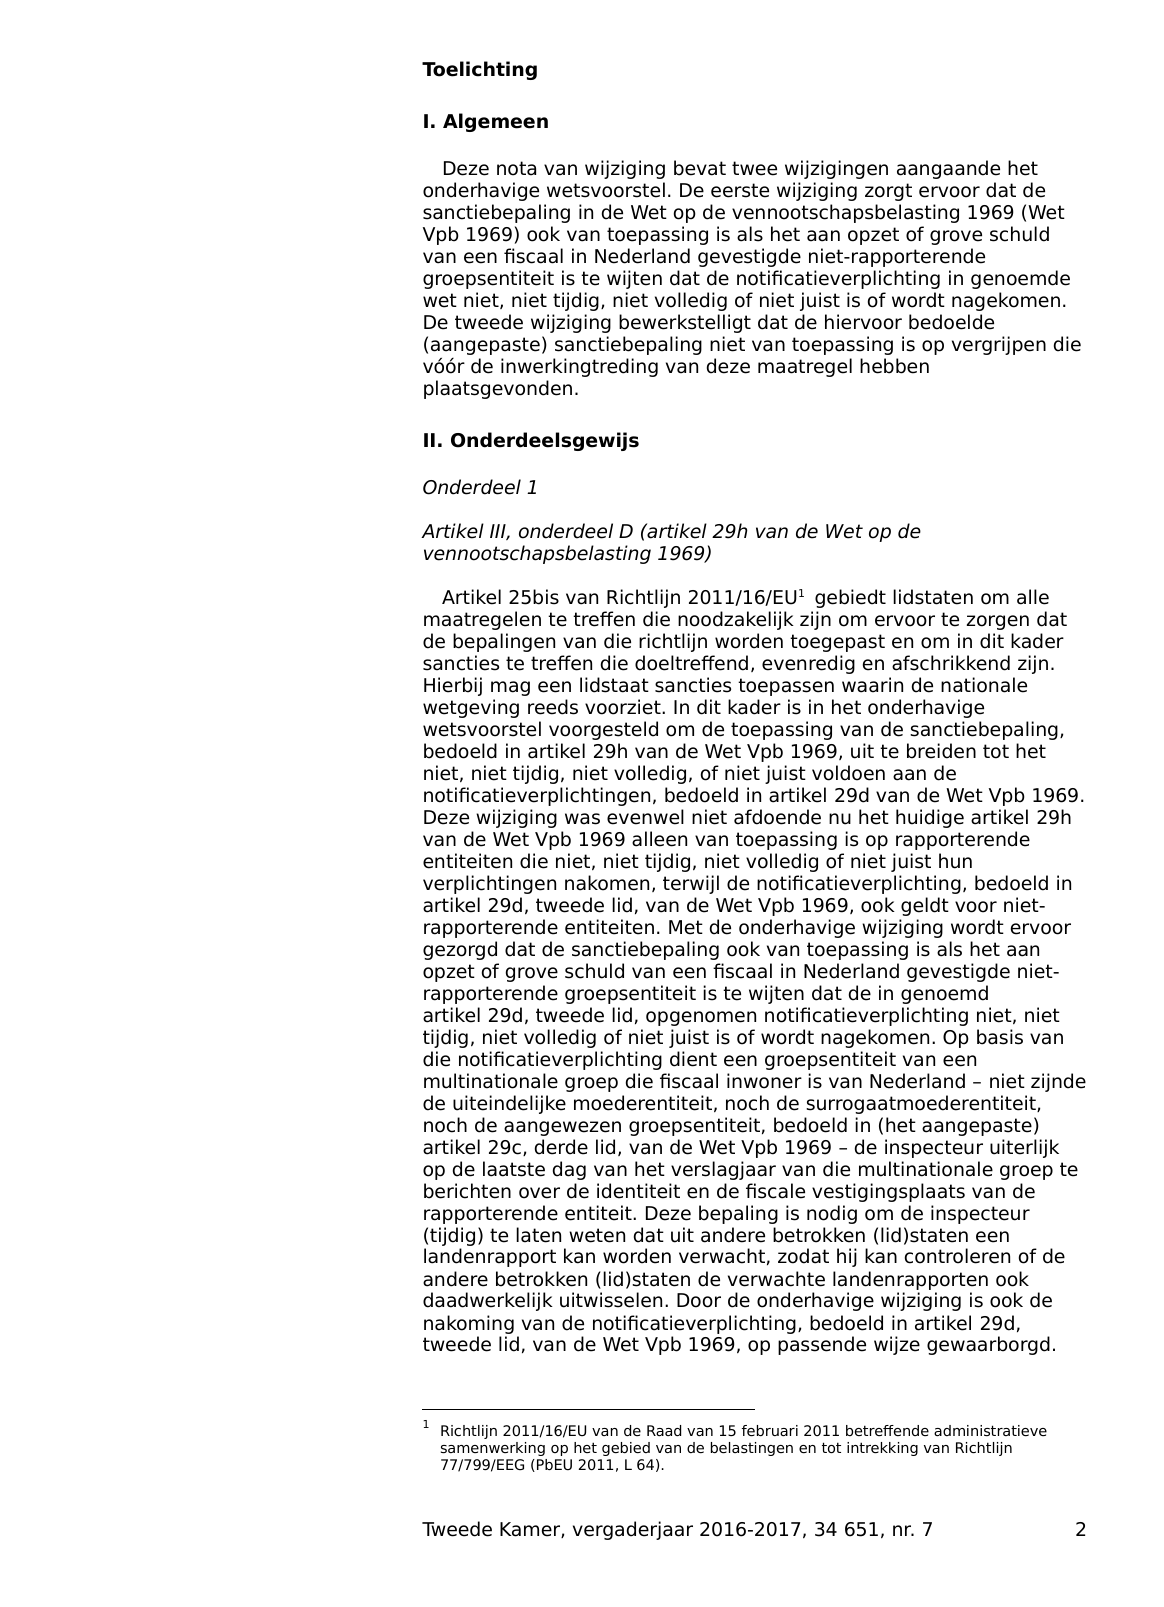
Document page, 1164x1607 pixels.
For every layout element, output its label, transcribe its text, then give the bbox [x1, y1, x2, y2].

text Richtlijn 2011/16/EU van de Raad van 15 februari 2011 betreffende administratieve samenwerking op het gebied van de belastingen en tot intrekking van Richtlijn 77/799/EEG (PbEU 2011, L 64). [422, 1418, 1087, 1474]
subtitle II. Onderdeelsgewijs [422, 430, 1087, 452]
subtitle I. Algemeen [422, 111, 1087, 133]
subtitle Artikel III, onderdeel D (artikel 29h van de Wet op de vennootschapsbelasting 1969) [422, 521, 1087, 565]
subtitle Onderdeel 1 [422, 477, 1087, 499]
subtitle Toelichting [422, 59, 1087, 81]
text Deze nota van wijziging bevat twee wijzigingen aangaande het onderhavige wetsvoorstel. De eerste wijziging zorgt ervoor dat de sanctiebepaling in de Wet op de vennootschapsbelasting 1969 (Wet Vpb 1969) ook van toepassing is als het aan opzet of grove schuld van een fiscaal in Nederland gevestigde niet-rapporterende groepsentiteit is te wijten dat de notificatieverplichting in genoemde wet niet, niet tijdig, niet volledig of niet juist is of wordt nagekomen. De tweede wijziging bewerkstelligt dat de hiervoor bedoelde (aangepaste) sanctiebepaling niet van toepassing is op vergrijpen die vóór de inwerkingtreding van deze maatregel hebben plaatsgevonden. [422, 158, 1087, 400]
text Artikel 25bis van Richtlijn 2011/16/EU gebiedt lidstaten om alle maatregelen te treffen die noodzakelijk zijn om ervoor te zorgen dat de bepalingen van die richtlijn worden toegepast en om in dit kader sancties te treffen die doeltreffend, evenredig en afschrikkend zijn. Hierbij mag een lidstaat sancties toepassen waarin de nationale wetgeving reeds voorziet. In dit kader is in het onderhavige wetsvoorstel voorgesteld om de toepassing van de sanctiebepaling, bedoeld in artikel 29h van de Wet Vpb 1969, uit te breiden tot het niet, niet tijdig, niet volledig, of niet juist voldoen aan de notificatieverplichtingen, bedoeld in artikel 29d van de Wet Vpb 1969. Deze wijziging was evenwel niet afdoende nu het huidige artikel 29h van de Wet Vpb 1969 alleen van toepassing is op rapporterende entiteiten die niet, niet tijdig, niet volledig of niet juist hun verplichtingen nakomen, terwijl de notificatieverplichting, bedoeld in artikel 29d, tweede lid, van de Wet Vpb 1969, ook geldt voor niet-rapporterende entiteiten. Met de onderhavige wijziging wordt ervoor gezorgd dat de sanctiebepaling ook van toepassing is als het aan opzet of grove schuld van een fiscaal in Nederland gevestigde niet-rapporterende groepsentiteit is te wijten dat de in genoemd artikel 29d, tweede lid, opgenomen notificatieverplichting niet, niet tijdig, niet volledig of niet juist is of wordt nagekomen. Op basis van die notificatieverplichting dient een groepsentiteit van een multinationale groep die fiscaal inwoner is van Nederland – niet zijnde de uiteindelijke moederentiteit, noch de surrogaatmoederentiteit, noch de aangewezen groepsentiteit, bedoeld in (het aangepaste) artikel 29c, derde lid, van de Wet Vpb 1969 – de inspecteur uiterlijk op de laatste dag van het verslagjaar van die multinationale groep te berichten over de identiteit en de fiscale vestigingsplaats van de rapporterende entiteit. Deze bepaling is nodig om de inspecteur (tijdig) te laten weten dat uit andere betrokken (lid)staten een landenrapport kan worden verwacht, zodat hij kan controleren of de andere betrokken (lid)staten de verwachte landenrapporten ook daadwerkelijk uitwisselen. Door de onderhavige wijziging is ook de nakoming van de notificatieverplichting, bedoeld in artikel 29d, tweede lid, van de Wet Vpb 1969, op passende wijze gewaarborgd. [422, 587, 1087, 1356]
